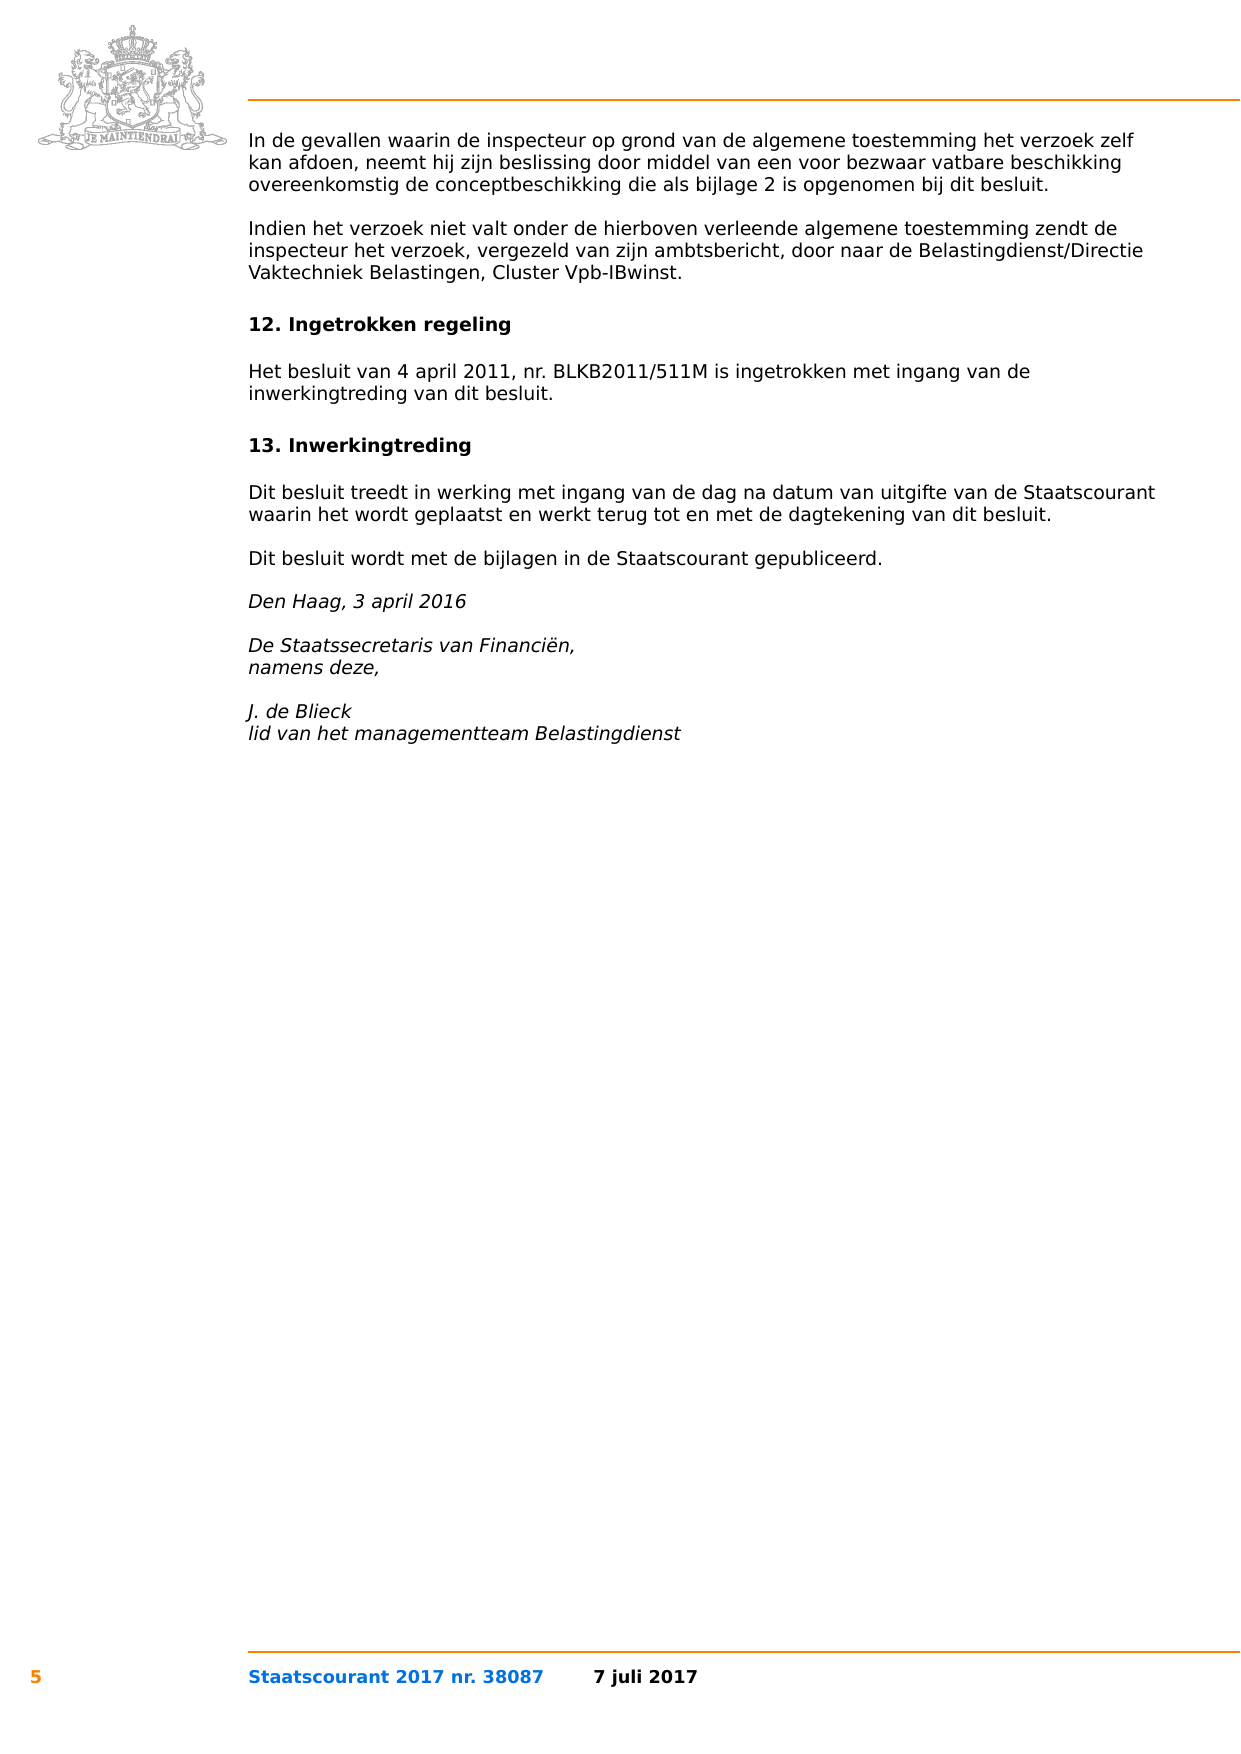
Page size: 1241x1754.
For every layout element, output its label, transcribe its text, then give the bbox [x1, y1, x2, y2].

picture [38, 25, 227, 150]
text De Staatssecretaris van Financiën, namens deze, J. de Blieck lid van het managementteam Belastingdienst [248, 635, 1163, 745]
subtitle 12. Ingetrokken regeling [248, 314, 1163, 336]
text Het besluit van 4 april 2011, nr. BLKB2011/511M is ingetrokken met ingang van de inwerkingtreding van dit besluit. [248, 361, 1163, 404]
text In de gevallen waarin de inspecteur op grond van de algemene toestemming het verzoek zelf kan afdoen, neemt hij zijn beslissing door middel van een voor bezwaar vatbare beschikking overeenkomstig de conceptbeschikking die als bijlage 2 is opgenomen bij dit besluit. [248, 130, 1163, 196]
text Dit besluit treedt in werking met ingang van de dag na datum van uitgifte van de Staatscourant waarin het wordt geplaatst en werkt terug tot en met de dagtekening van dit besluit. [248, 482, 1163, 526]
text Den Haag, 3 april 2016 [248, 591, 1163, 613]
subtitle 13. Inwerkingtreding [248, 434, 1163, 457]
text Indien het verzoek niet valt onder de hierboven verleende algemene toestemming zendt de inspecteur het verzoek, vergezeld van zijn ambtsbericht, door naar de Belastingdienst/Directie Vaktechniek Belastingen, Cluster Vpb-IBwinst. [248, 218, 1163, 284]
text Dit besluit wordt met de bijlagen in de Staatscourant gepubliceerd. [248, 547, 1163, 569]
